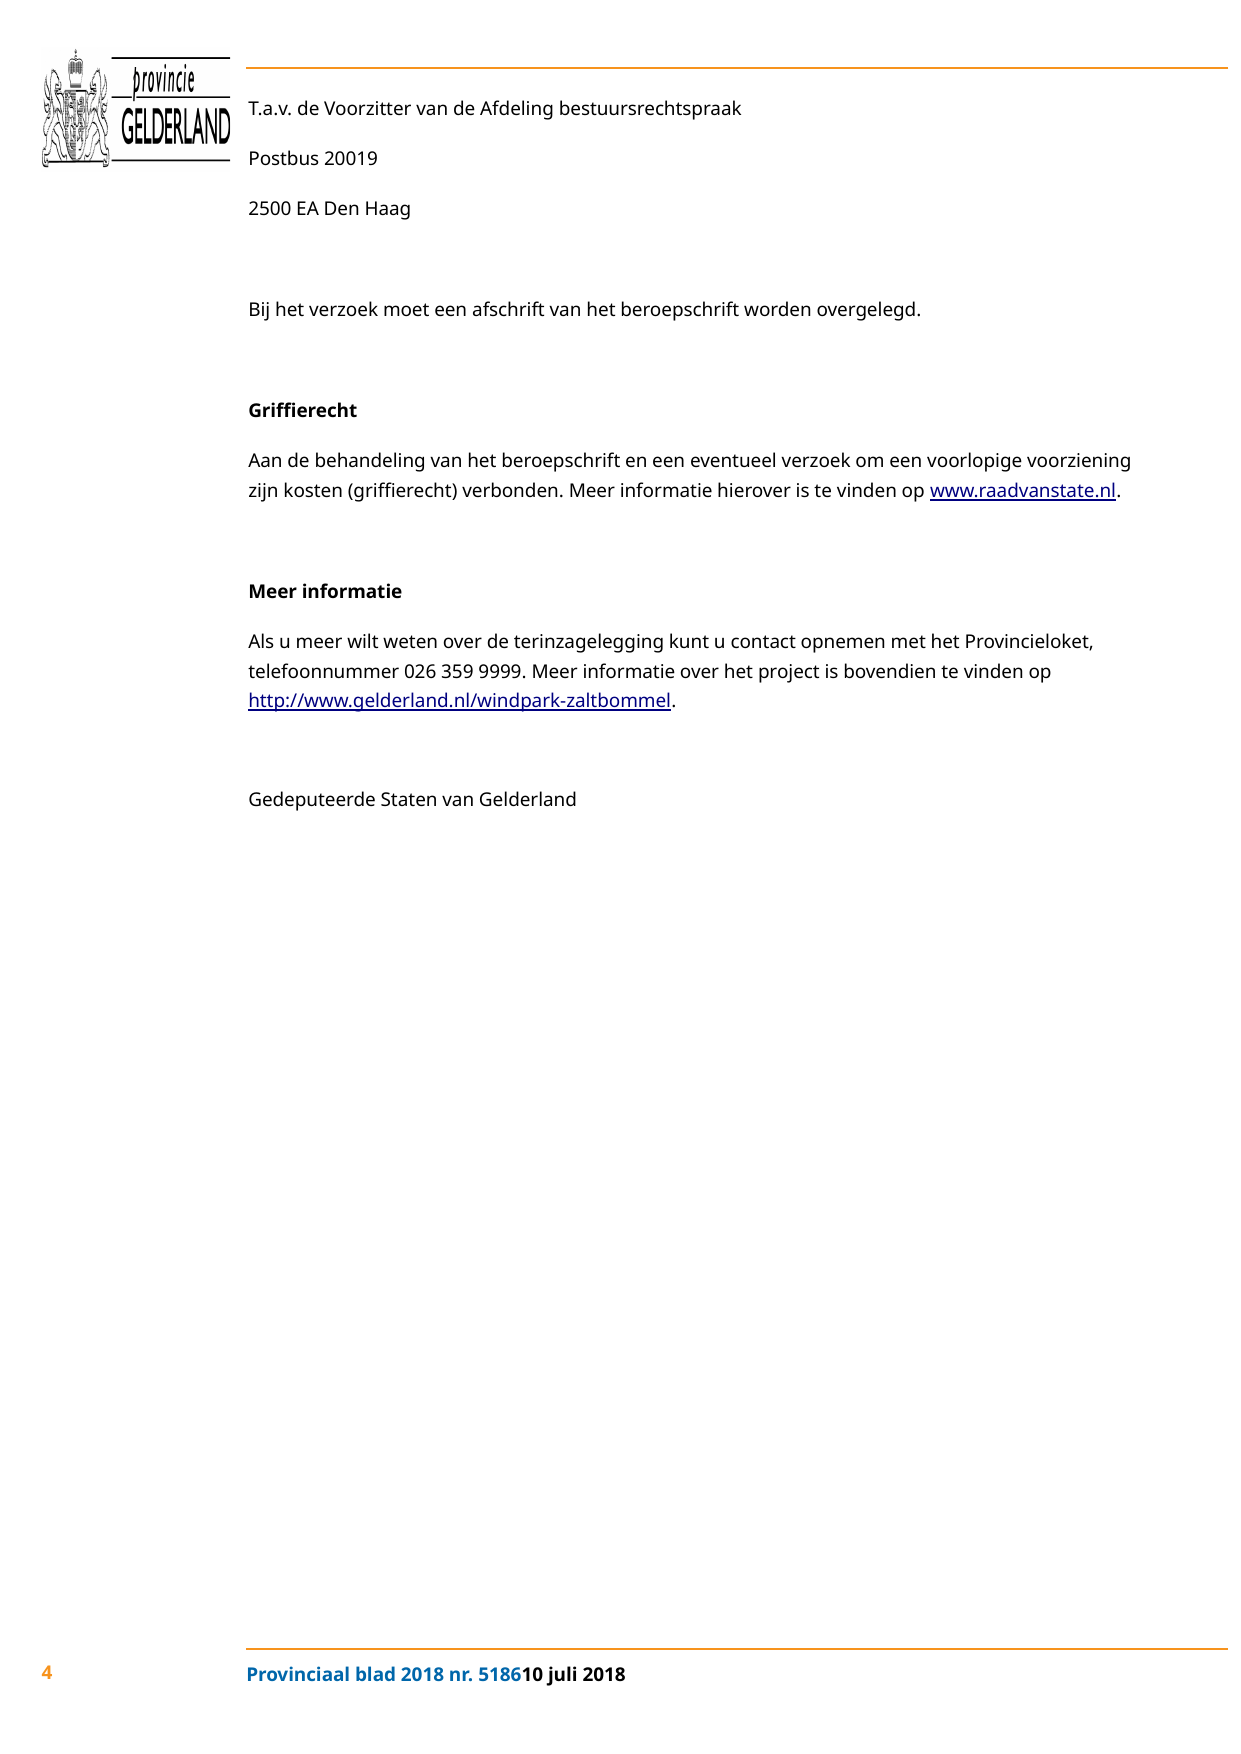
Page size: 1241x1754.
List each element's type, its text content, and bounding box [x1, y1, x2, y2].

text Als u meer wilt weten over de terinzagelegging kunt u contact opnemen met het Provincieloket, telefoonnummer 026 359 9999. Meer informatie over het project is bovendien te vinden op http://www.gelderland.nl/windpark-zaltbommel. [248, 628, 1152, 713]
text Bij het verzoek moet een afschrift van het beroepschrift worden overgelegd. [248, 296, 1152, 322]
text 2500 EA Den Haag [248, 196, 1152, 221]
text Postbus 20019 [248, 145, 1152, 171]
text Aan de behandeling van het beroepschrift en een eventueel verzoek om een voorlopige voorziening zijn kosten (griffierecht) verbonden. Meer informatie hierover is te vinden op www.raadvanstate.nl. [248, 448, 1152, 503]
text Griffierecht [248, 397, 1152, 423]
text Meer informatie [248, 578, 1152, 604]
text T.a.v. de Voorzitter van de Afdeling bestuursrechtspraak [248, 95, 1152, 121]
text Gedeputeerde Staten van Gelderland [248, 786, 1152, 812]
picture [41, 47, 231, 172]
